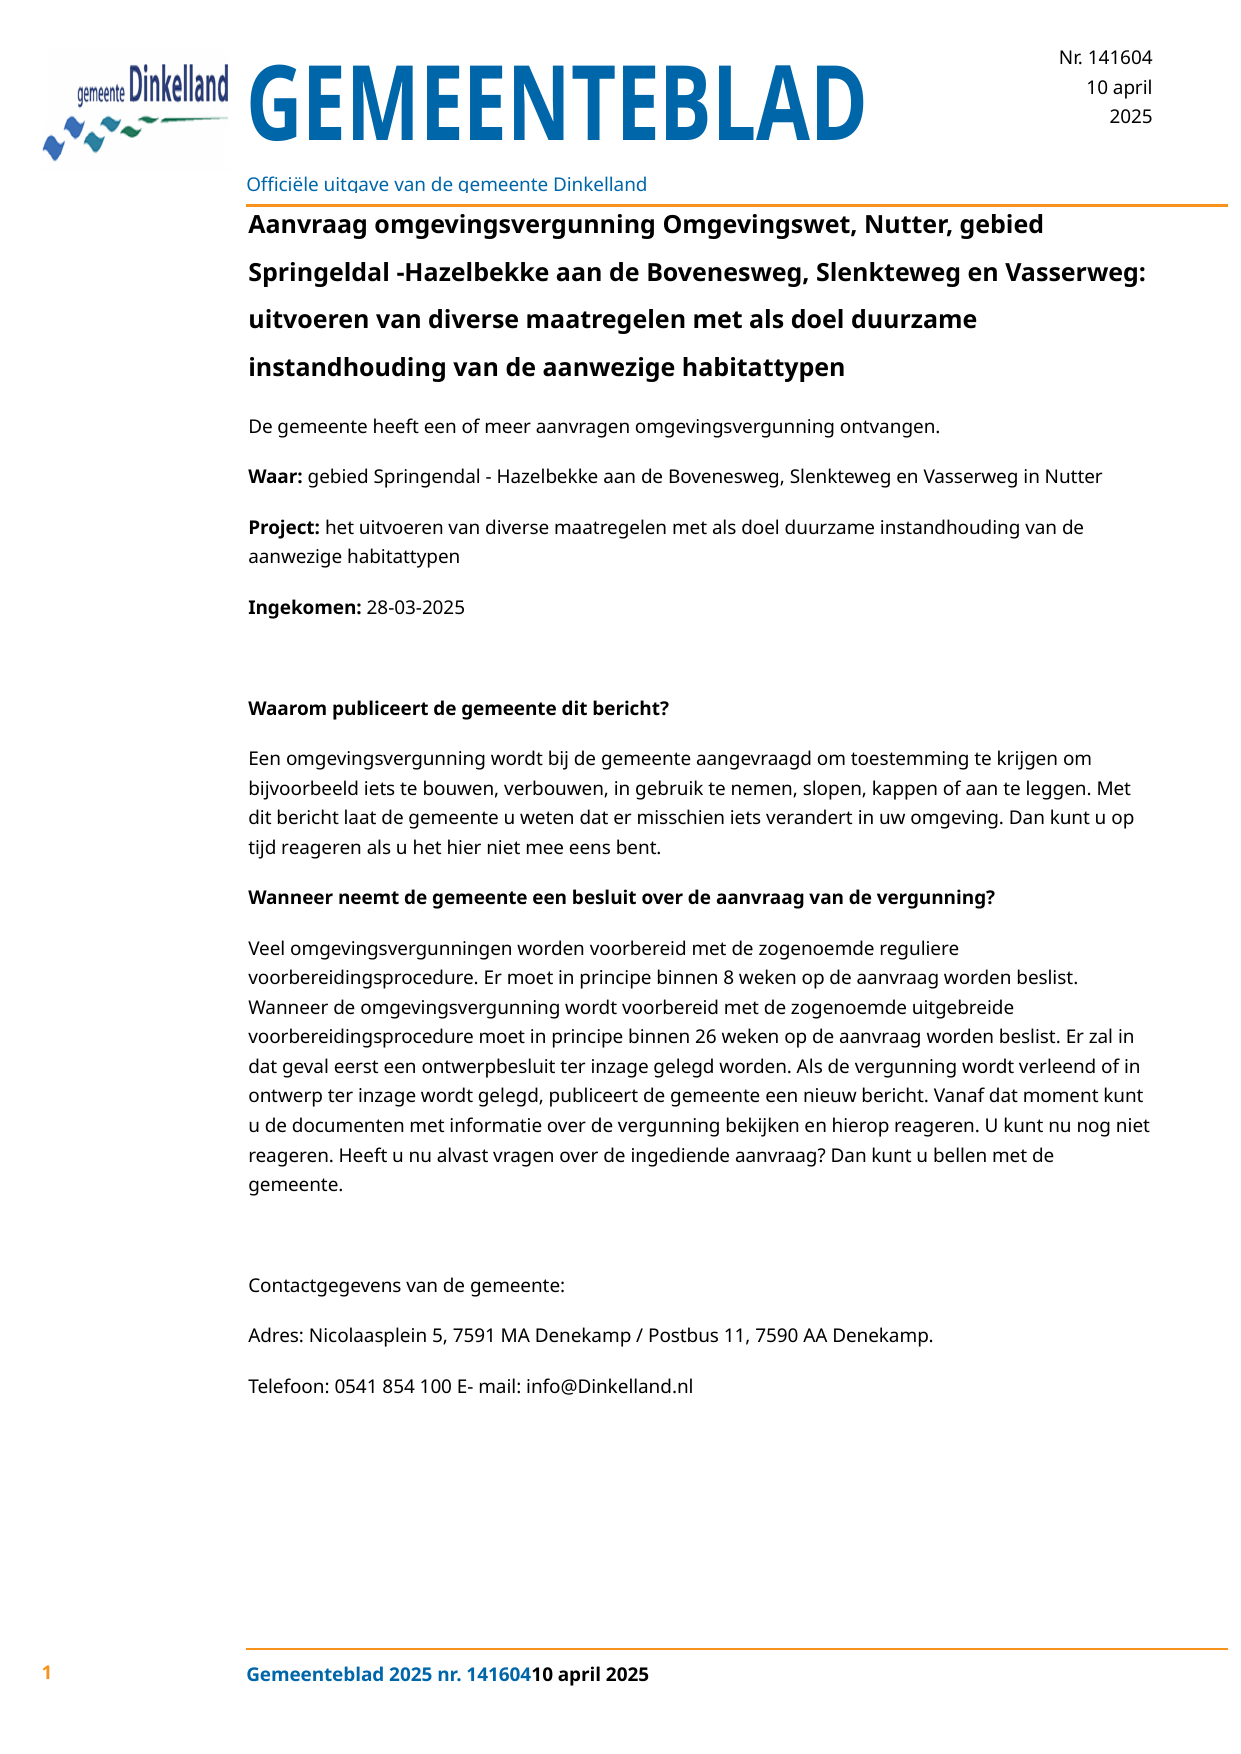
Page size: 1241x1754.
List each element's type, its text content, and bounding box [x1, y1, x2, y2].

text Adres: Nicolaasplein 5, 7591 MA Denekamp / Postbus 11, 7590 AA Denekamp. [248, 1323, 1152, 1348]
text Wanneer neemt de gemeente een besluit over de aanvraag van de vergunning? [248, 884, 1152, 910]
text Aanvraag omgevingsvergunning Omgevingswet, Nutter, gebied Springeldal -Hazelbekke aan de Bovenesweg, Slenkteweg en Vasserweg: uitvoeren van diverse maatregelen met als doel duurzame instandhouding van de aanwezige habitattypen [248, 207, 1152, 384]
text Waarom publiceert de gemeente dit bericht? [248, 695, 1152, 721]
text Ingekomen: 28-03-2025 [248, 594, 1152, 620]
text Telefoon: 0541 854 100 E- mail: info@Dinkelland.nl [248, 1373, 1152, 1399]
text De gemeente heeft een of meer aanvragen omgevingsvergunning ontvangen. [248, 413, 1152, 439]
text Veel omgevingsvergunningen worden voorbereid met de zogenoemde reguliere voorbereidingsprocedure. Er moet in principe binnen 8 weken op de aanvraag worden beslist. Wanneer de omgevingsvergunning wordt voorbereid met de zogenoemde uitgebreide voorbereidingsprocedure moet in principe binnen 26 weken op de aanvraag worden beslist. Er zal in dat geval eerst een ontwerpbesluit ter inzage gelegd worden. Als de vergunning wordt verleend of in ontwerp ter inzage wordt gelegd, publiceert de gemeente een nieuw bericht. Vanaf dat moment kunt u de documenten met informatie over de vergunning bekijken en hierop reageren. U kunt nu nog niet reageren. Heeft u nu alvast vragen over de ingediende aanvraag? Dan kunt u bellen met de gemeente. [248, 935, 1152, 1197]
text Een omgevingsvergunning wordt bij de gemeente aangevraagd om toestemming te krijgen om bijvoorbeeld iets te bouwen, verbouwen, in gebruik te nemen, slopen, kappen of aan te leggen. Met dit bericht laat de gemeente u weten dat er misschien iets verandert in uw omgeving. Dan kunt u op tijd reageren als u het hier niet mee eens bent. [248, 745, 1152, 860]
text Contactgegevens van de gemeente: [248, 1272, 1152, 1298]
text Waar: gebied Springendal - Hazelbekke aan de Bovenesweg, Slenkteweg en Vasserweg in Nutter [248, 463, 1152, 489]
picture [41, 47, 231, 172]
text Project: het uitvoeren van diverse maatregelen met als doel duurzame instandhouding van de aanwezige habitattypen [248, 514, 1152, 569]
